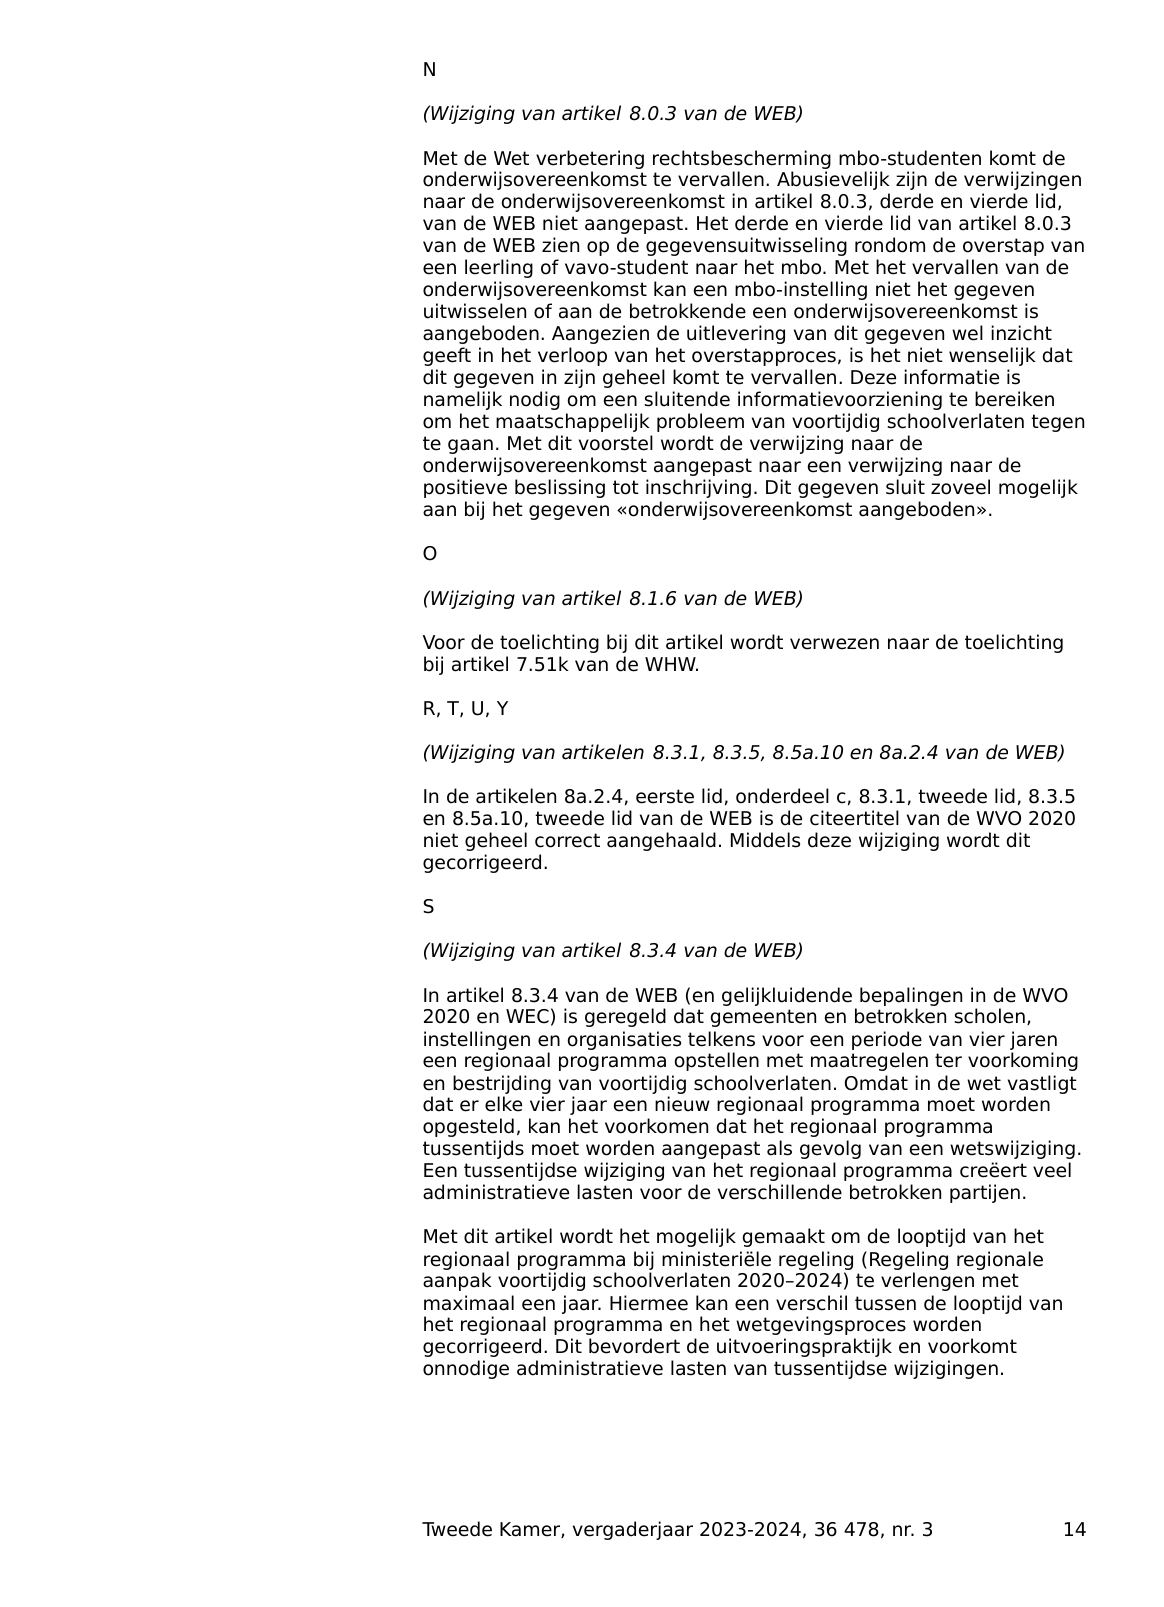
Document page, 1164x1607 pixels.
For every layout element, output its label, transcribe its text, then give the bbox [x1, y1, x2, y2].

text Met de Wet verbetering rechtsbescherming mbo-studenten komt de onderwijsovereenkomst te vervallen. Abusievelijk zijn de verwijzingen naar de onderwijsovereenkomst in artikel 8.0.3, derde en vierde lid, van de WEB niet aangepast. Het derde en vierde lid van artikel 8.0.3 van de WEB zien op de gegevensuitwisseling rondom de overstap van een leerling of vavo-student naar het mbo. Met het vervallen van de onderwijsovereenkomst kan een mbo-instelling niet het gegeven uitwisselen of aan de betrokkende een onderwijsovereenkomst is aangeboden. Aangezien de uitlevering van dit gegeven wel inzicht geeft in het verloop van het overstapproces, is het niet wenselijk dat dit gegeven in zijn geheel komt te vervallen. Deze informatie is namelijk nodig om een sluitende informatievoorziening te bereiken om het maatschappelijk probleem van voortijdig schoolverlaten tegen te gaan. Met dit voorstel wordt de verwijzing naar de onderwijsovereenkomst aangepast naar een verwijzing naar de positieve beslissing tot inschrijving. Dit gegeven sluit zoveel mogelijk aan bij het gegeven «onderwijsovereenkomst aangeboden». [422, 147, 1087, 521]
subtitle (Wijziging van artikel 8.0.3 van de WEB) [422, 103, 1087, 125]
text Voor de toelichting bij dit artikel wordt verwezen naar de toelichting bij artikel 7.51k van de WHW. [422, 632, 1087, 676]
text Met dit artikel wordt het mogelijk gemaakt om de looptijd van het regionaal programma bij ministeriële regeling (Regeling regionale aanpak voortijdig schoolverlaten 2020–2024) te verlengen met maximaal een jaar. Hiermee kan een verschil tussen de looptijd van het regionaal programma en het wetgevingsproces worden gecorrigeerd. Dit bevordert de uitvoeringspraktijk en voorkomt onnodige administratieve lasten van tussentijdse wijzigingen. [422, 1226, 1087, 1380]
subtitle N [422, 59, 1087, 81]
subtitle (Wijziging van artikel 8.3.4 van de WEB) [422, 940, 1087, 962]
subtitle R, T, U, Y [422, 698, 1087, 720]
subtitle S [422, 896, 1087, 918]
text In de artikelen 8a.2.4, eerste lid, onderdeel c, 8.3.1, tweede lid, 8.3.5 en 8.5a.10, tweede lid van de WEB is de citeertitel van de WVO 2020 niet geheel correct aangehaald. Middels deze wijziging wordt dit gecorrigeerd. [422, 786, 1087, 874]
subtitle (Wijziging van artikelen 8.3.1, 8.3.5, 8.5a.10 en 8a.2.4 van de WEB) [422, 742, 1087, 764]
subtitle (Wijziging van artikel 8.1.6 van de WEB) [422, 587, 1087, 609]
subtitle O [422, 543, 1087, 565]
text In artikel 8.3.4 van de WEB (en gelijkluidende bepalingen in de WVO 2020 en WEC) is geregeld dat gemeenten en betrokken scholen, instellingen en organisaties telkens voor een periode van vier jaren een regionaal programma opstellen met maatregelen ter voorkoming en bestrijding van voortijdig schoolverlaten. Omdat in de wet vastligt dat er elke vier jaar een nieuw regionaal programma moet worden opgesteld, kan het voorkomen dat het regionaal programma tussentijds moet worden aangepast als gevolg van een wetswijziging. Een tussentijdse wijziging van het regionaal programma creëert veel administratieve lasten voor de verschillende betrokken partijen. [422, 984, 1087, 1204]
